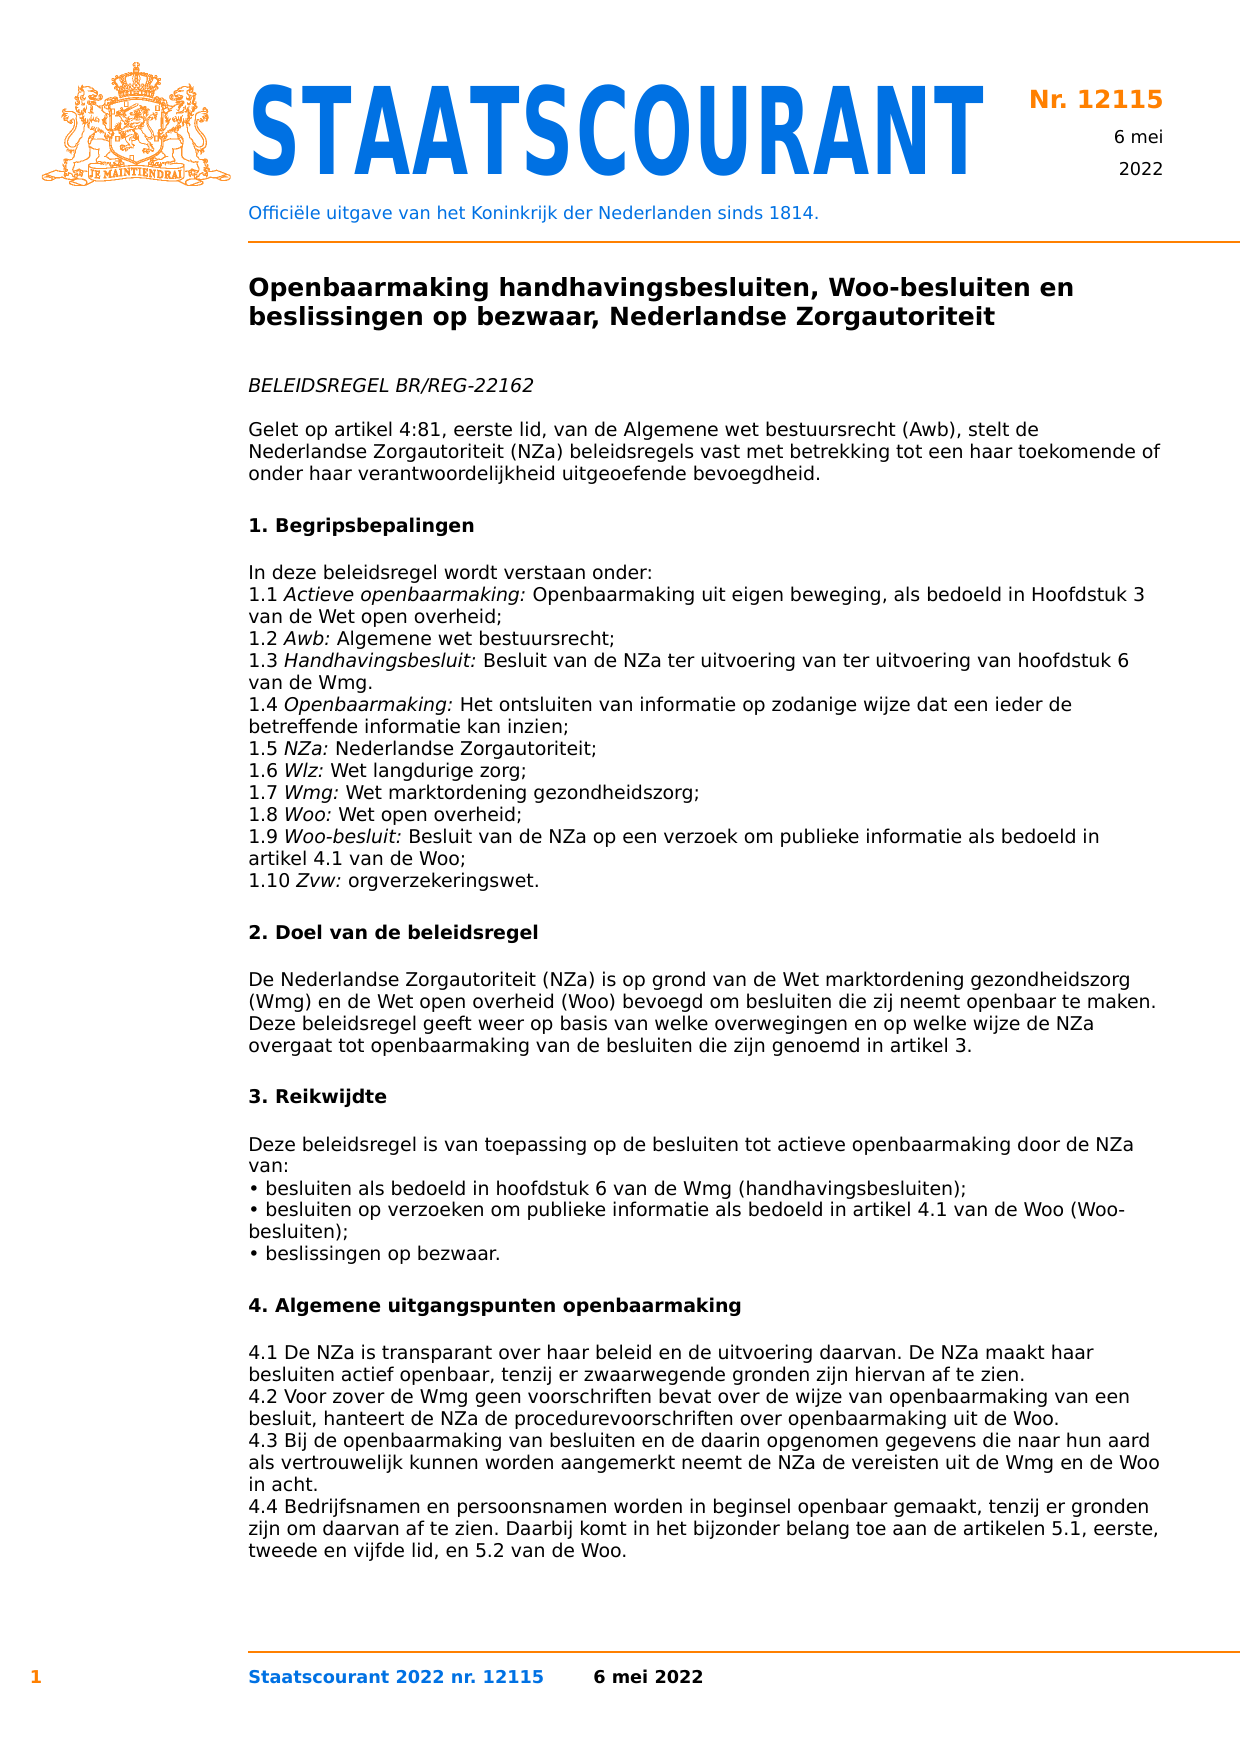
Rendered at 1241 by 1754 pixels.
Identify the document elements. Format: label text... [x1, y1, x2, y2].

table_cell 2022 [998, 153, 1240, 203]
table_header [25, 62, 248, 241]
text 1.9 Woo-besluit: Besluit van de NZa op een verzoek om publieke informatie als bedoeld in artikel 4.1 van de Woo; [248, 826, 1163, 869]
text 1.1 Actieve openbaarmaking: Openbaarmaking uit eigen beweging, als bedoeld in Hoofdstuk 3 van de Wet open overheid; [248, 584, 1163, 628]
text 1.7 Wmg: Wet marktordening gezondheidszorg; [248, 782, 1163, 804]
text BELEIDSREGEL BR/REG-22162 [248, 375, 1163, 397]
subtitle 2. Doel van de beleidsregel [248, 922, 1163, 943]
table_header STAATSCOURANT [248, 62, 998, 203]
text 4.4 Bedrijfsnamen en persoonsnamen worden in beginsel openbaar gemaakt, tenzij er gronden zijn om daarvan af te zien. Daarbij komt in het bijzonder belang toe aan de artikelen 5.1, eerste, tweede en vijfde lid, en 5.2 van de Woo. [248, 1496, 1163, 1562]
table_header Nr. 12115 [998, 62, 1240, 121]
subtitle 4. Algemene uitgangspunten openbaarmaking [248, 1295, 1163, 1317]
text 1.6 Wlz: Wet langdurige zorg; [248, 760, 1163, 782]
text In deze beleidsregel wordt verstaan onder: [248, 562, 1163, 584]
text 4.1 De NZa is transparant over haar beleid en de uitvoering daarvan. De NZa maakt haar besluiten actief openbaar, tenzij er zwaarwegende gronden zijn hiervan af te zien. [248, 1342, 1163, 1386]
text 1.5 NZa: Nederlandse Zorgautoriteit; [248, 738, 1163, 760]
table_cell Officiële uitgave van het Koninkrijk der Nederlanden sinds 1814. [248, 203, 1240, 241]
table_cell 6 mei [998, 121, 1240, 153]
text Deze beleidsregel is van toepassing op de besluiten tot actieve openbaarmaking door de NZa van: [248, 1133, 1163, 1177]
text • besluiten op verzoeken om publieke informatie als bedoeld in artikel 4.1 van de Woo (Woo-besluiten); [248, 1199, 1163, 1243]
text Gelet op artikel 4:81, eerste lid, van de Algemene wet bestuursrecht (Awb), stelt de Nederlandse Zorgautoriteit (NZa) beleidsregels vast met betrekking tot een haar toekomende of onder haar verantwoordelijkheid uitgeoefende bevoegdheid. [248, 419, 1163, 485]
text 1.3 Handhavingsbesluit: Besluit van de NZa ter uitvoering van ter uitvoering van hoofdstuk 6 van de Wmg. [248, 650, 1163, 694]
text 4.3 Bij de openbaarmaking van besluiten en de daarin opgenomen gegevens die naar hun aard als vertrouwelijk kunnen worden aangemerkt neemt de NZa de vereisten uit de Wmg en de Woo in acht. [248, 1430, 1163, 1496]
text • beslissingen op bezwaar. [248, 1243, 1163, 1265]
text 1.2 Awb: Algemene wet bestuursrecht; [248, 628, 1163, 650]
text 4.2 Voor zover de Wmg geen voorschriften bevat over de wijze van openbaarmaking van een besluit, hanteert de NZa de procedurevoorschriften over openbaarmaking uit de Woo. [248, 1386, 1163, 1430]
picture [41, 62, 231, 186]
text De Nederlandse Zorgautoriteit (NZa) is op grond van de Wet marktordening gezondheidszorg (Wmg) en de Wet open overheid (Woo) bevoegd om besluiten die zij neemt openbaar te maken. Deze beleidsregel geeft weer op basis van welke overwegingen en op welke wijze de NZa overgaat tot openbaarmaking van de besluiten die zijn genoemd in artikel 3. [248, 968, 1163, 1056]
text 1.8 Woo: Wet open overheid; [248, 804, 1163, 826]
subtitle Openbaarmaking handhavingsbesluiten, Woo-besluiten en beslissingen op bezwaar, Nederlandse Zorgautoriteit [248, 273, 1163, 331]
text 1.4 Openbaarmaking: Het ontsluiten van informatie op zodanige wijze dat een ieder de betreffende informatie kan inzien; [248, 694, 1163, 738]
text • besluiten als bedoeld in hoofdstuk 6 van de Wmg (handhavingsbesluiten); [248, 1177, 1163, 1199]
subtitle 1. Begripsbepalingen [248, 515, 1163, 537]
subtitle 3. Reikwijdte [248, 1086, 1163, 1108]
text 1.10 Zvw: orgverzekeringswet. [248, 869, 1163, 892]
